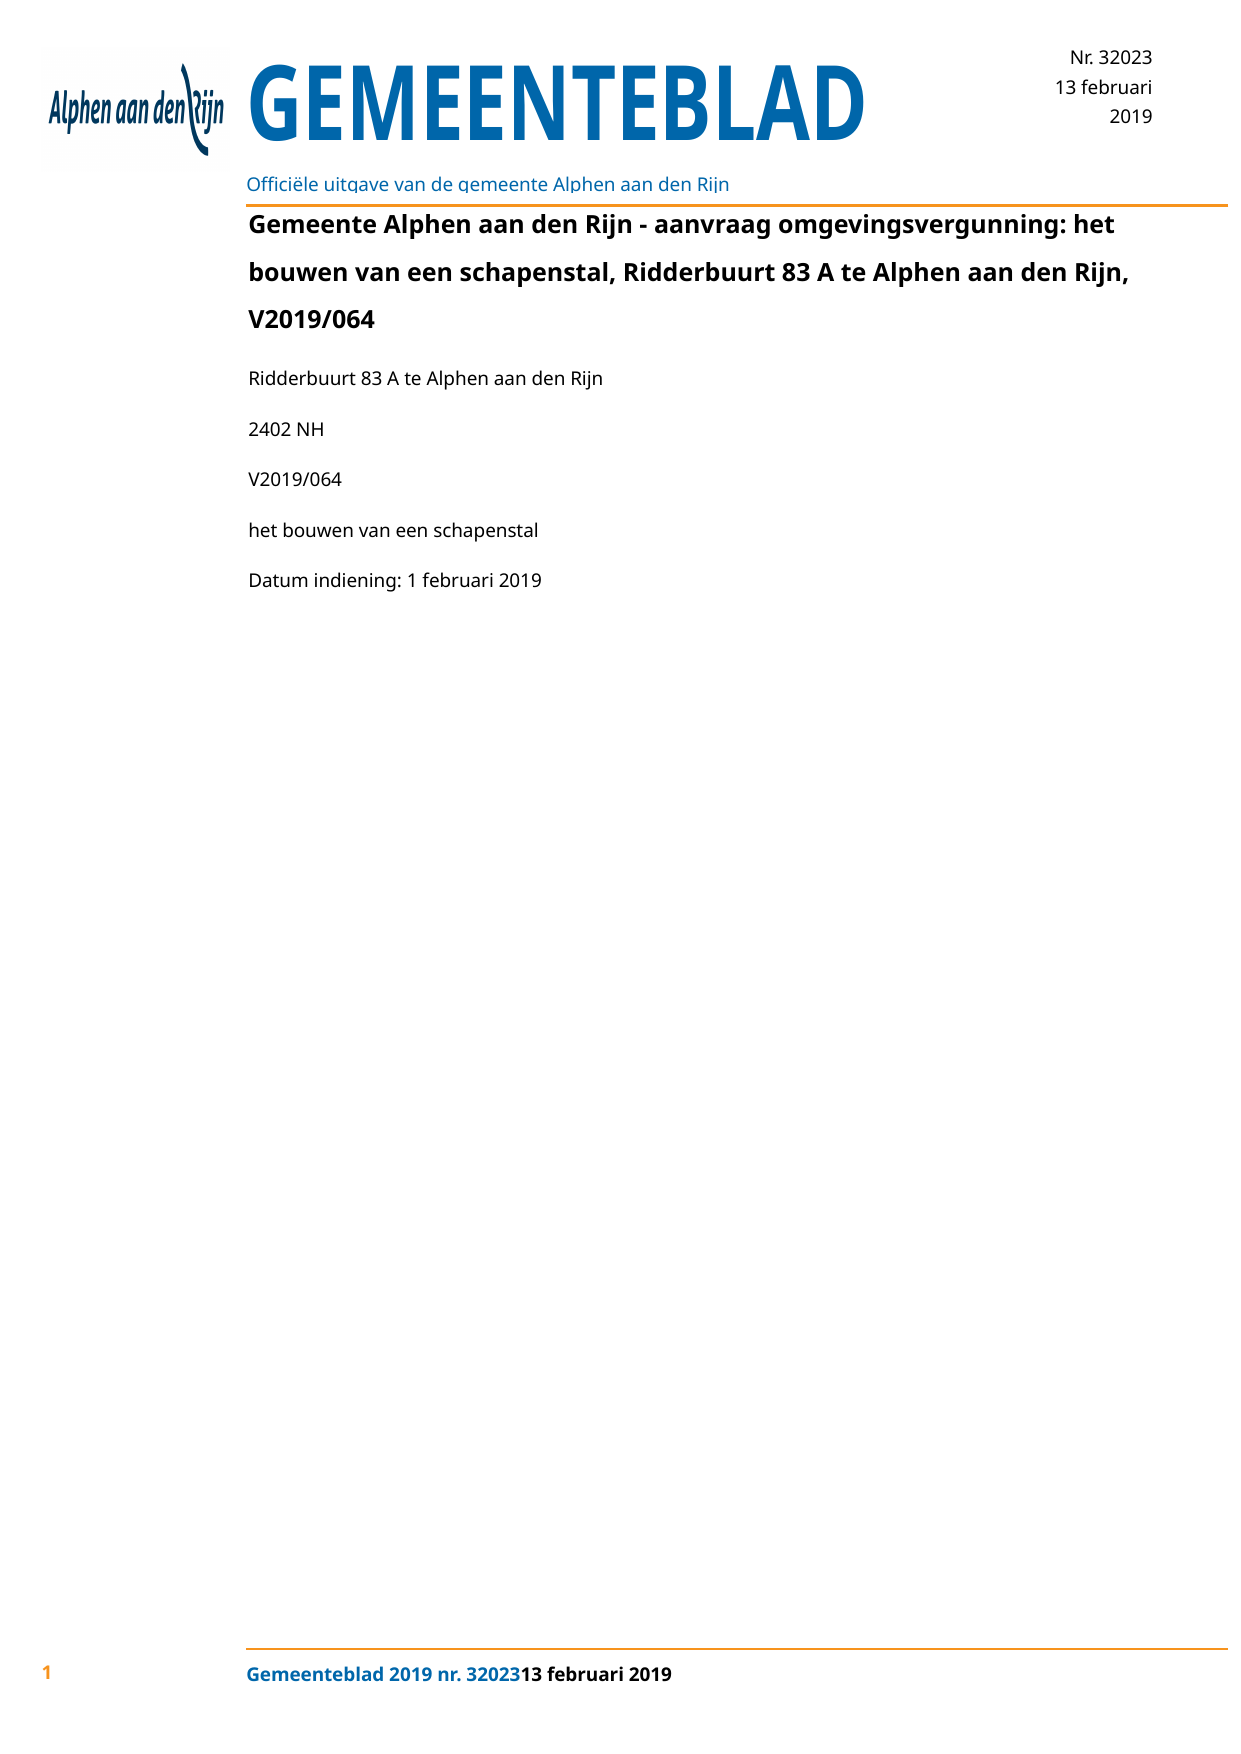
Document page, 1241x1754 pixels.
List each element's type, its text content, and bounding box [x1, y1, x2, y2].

picture [41, 47, 231, 172]
text Ridderbuurt 83 A te Alphen aan den Rijn [248, 366, 1152, 391]
text Gemeente Alphen aan den Rijn - aanvraag omgevingsvergunning: het bouwen van een schapenstal, Ridderbuurt 83 A te Alphen aan den Rijn, V2019/064 [248, 207, 1152, 336]
text 2402 NH [248, 416, 1152, 442]
text Datum indiening: 1 februari 2019 [248, 567, 1152, 593]
text het bouwen van een schapenstal [248, 517, 1152, 542]
text V2019/064 [248, 466, 1152, 492]
